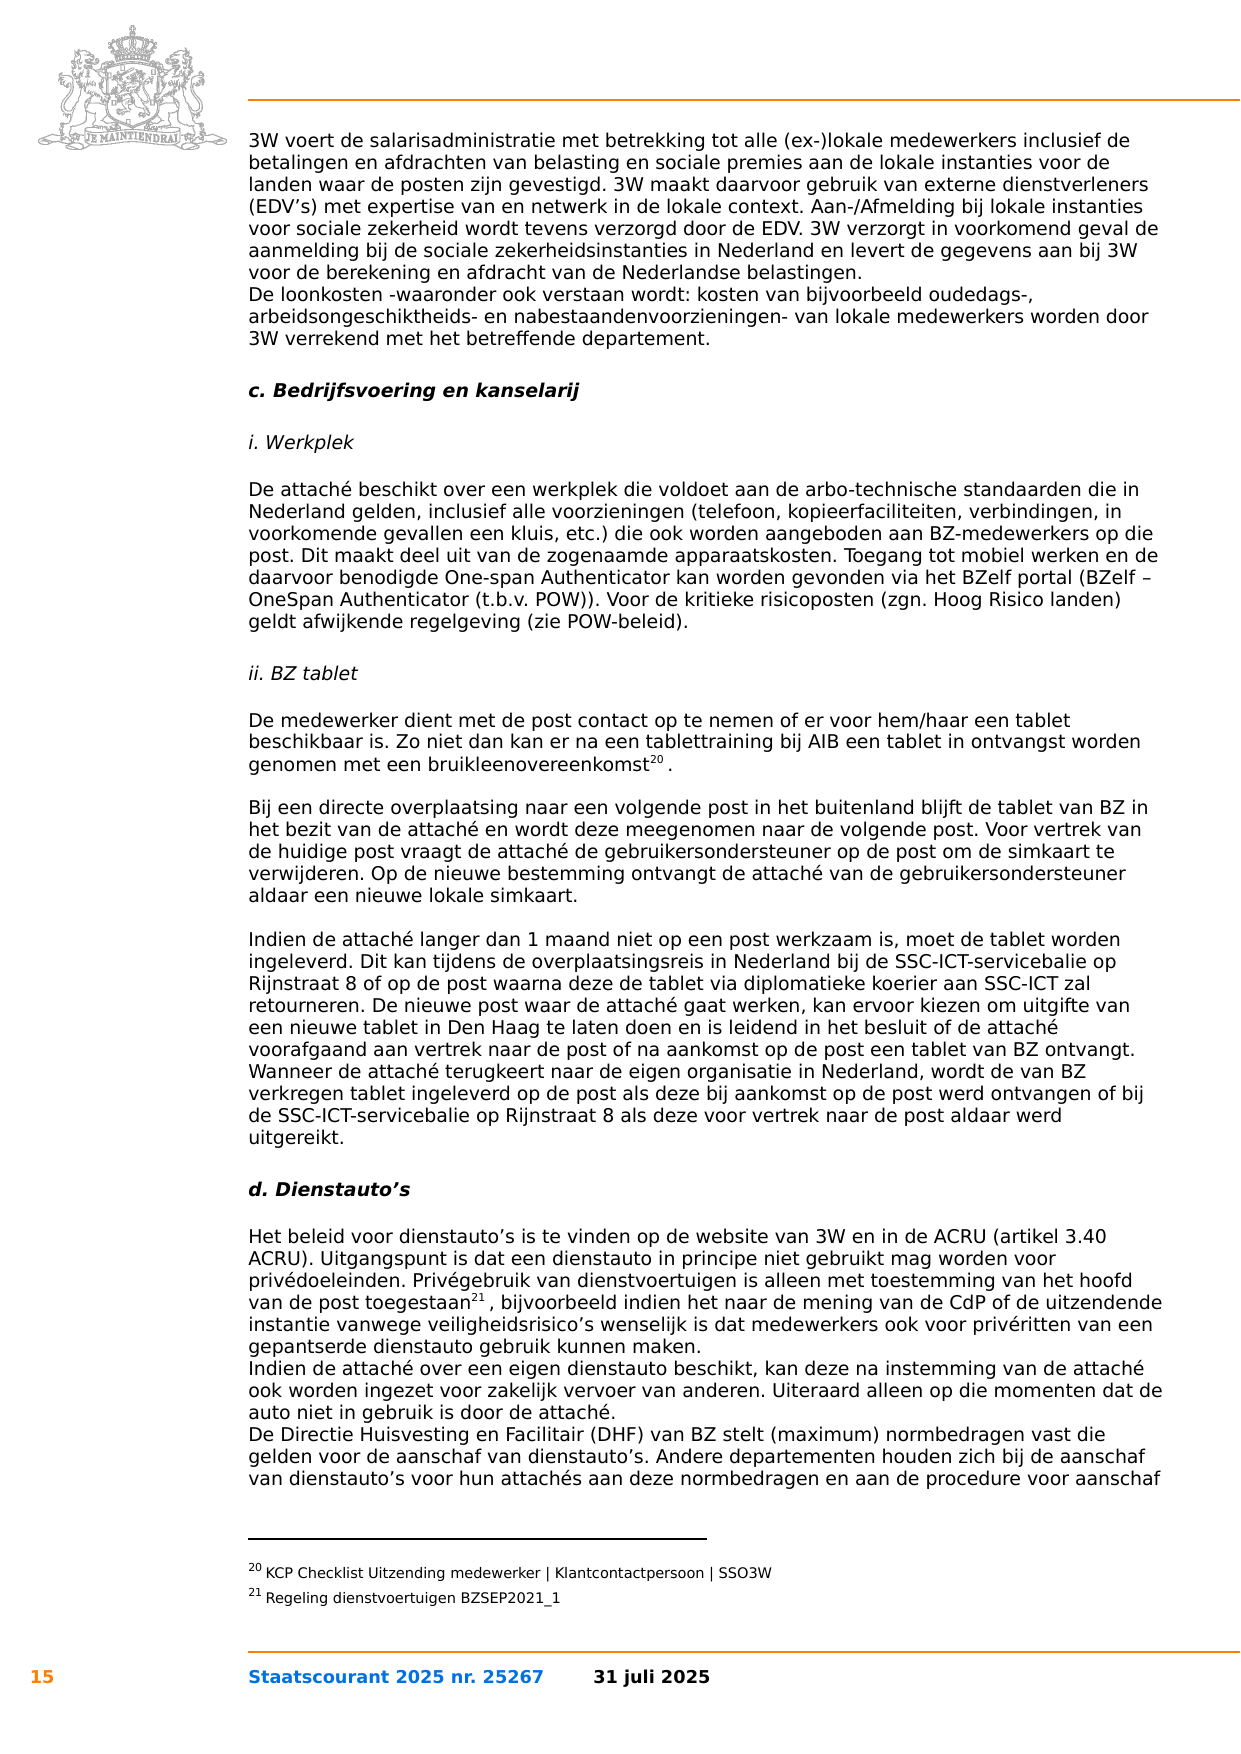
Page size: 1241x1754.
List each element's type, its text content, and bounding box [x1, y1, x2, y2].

text De Directie Huisvesting en Facilitair (DHF) van BZ stelt (maximum) normbedragen vast die gelden voor de aanschaf van dienstauto’s. Andere departementen houden zich bij de aanschaf van dienstauto’s voor hun attachés aan deze normbedragen en aan de procedure voor aanschaf [248, 1424, 1163, 1489]
picture [38, 25, 227, 150]
text De attaché beschikt over een werkplek die voldoet aan de arbo-technische standaarden die in Nederland gelden, inclusief alle voorzieningen (telefoon, kopieerfaciliteiten, verbindingen, in voorkomende gevallen een kluis, etc.) die ook worden aangeboden aan BZ-medewerkers op die post. Dit maakt deel uit van de zogenaamde apparaatskosten. Toegang tot mobiel werken en de daarvoor benodigde One-span Authenticator kan worden gevonden via het BZelf portal (BZelf – OneSpan Authenticator (t.b.v. POW)). Voor de kritieke risicoposten (zgn. Hoog Risico landen) geldt afwijkende regelgeving (zie POW-beleid). [248, 479, 1163, 632]
subtitle ii. BZ tablet [248, 662, 1163, 684]
subtitle d. Dienstauto’s [248, 1179, 1163, 1201]
text Indien de attaché over een eigen dienstauto beschikt, kan deze na instemming van de attaché ook worden ingezet voor zakelijk vervoer van anderen. Uiteraard alleen op die momenten dat de auto niet in gebruik is door de attaché. [248, 1358, 1163, 1424]
text Wanneer de attaché terugkeert naar de eigen organisatie in Nederland, wordt de van BZ verkregen tablet ingeleverd op de post als deze bij aankomst op de post werd ontvangen of bij de SSC-ICT-servicebalie op Rijnstraat 8 als deze voor vertrek naar de post aldaar werd uitgereikt. [248, 1061, 1163, 1149]
text KCP Checklist Uitzending medewerker | Klantcontactpersoon | SSO3W [248, 1561, 1163, 1583]
text De medewerker dient met de post contact op te nemen of er voor hem/haar een tablet beschikbaar is. Zo niet dan kan er na een tablettraining bij AIB een tablet in ontvangst worden genomen met een bruikleenovereenkomst. [248, 709, 1163, 775]
text Indien de attaché langer dan 1 maand niet op een post werkzaam is, moet de tablet worden ingeleverd. Dit kan tijdens de overplaatsingsreis in Nederland bij de SSC-ICT-servicebalie op Rijnstraat 8 of op de post waarna deze de tablet via diplomatieke koerier aan SSC-ICT zal retourneren. De nieuwe post waar de attaché gaat werken, kan ervoor kiezen om uitgifte van een nieuwe tablet in Den Haag te laten doen en is leidend in het besluit of de attaché voorafgaand aan vertrek naar de post of na aankomst op de post een tablet van BZ ontvangt. [248, 929, 1163, 1061]
text Bij een directe overplaatsing naar een volgende post in het buitenland blijft de tablet van BZ in het bezit van de attaché en wordt deze meegenomen naar de volgende post. Voor vertrek van de huidige post vraagt de attaché de gebruikersondersteuner op de post om de simkaart te verwijderen. Op de nieuwe bestemming ontvangt de attaché van de gebruikersondersteuner aldaar een nieuwe lokale simkaart. [248, 797, 1163, 907]
subtitle c. Bedrijfsvoering en kanselarij [248, 380, 1163, 402]
text Het beleid voor dienstauto’s is te vinden op de website van 3W en in de ACRU (artikel 3.40 ACRU). Uitgangspunt is dat een dienstauto in principe niet gebruikt mag worden voor privédoeleinden. Privégebruik van dienstvoertuigen is alleen met toestemming van het hoofd van de post toegestaan, bijvoorbeeld indien het naar de mening van de CdP of de uitzendende instantie vanwege veiligheidsrisico’s wenselijk is dat medewerkers ook voor privéritten van een gepantserde dienstauto gebruik kunnen maken. [248, 1226, 1163, 1358]
subtitle i. Werkplek [248, 432, 1163, 454]
text Regeling dienstvoertuigen BZSEP2021_1 [248, 1586, 1163, 1608]
text De loonkosten -waaronder ook verstaan wordt: kosten van bijvoorbeeld oudedags-, arbeidsongeschiktheids- en nabestaandenvoorzieningen- van lokale medewerkers worden door 3W verrekend met het betreffende departement. [248, 284, 1163, 350]
text 3W voert de salarisadministratie met betrekking tot alle (ex-)lokale medewerkers inclusief de betalingen en afdrachten van belasting en sociale premies aan de lokale instanties voor de landen waar de posten zijn gevestigd. 3W maakt daarvoor gebruik van externe dienstverleners (EDV’s) met expertise van en netwerk in de lokale context. Aan-/Afmelding bij lokale instanties voor sociale zekerheid wordt tevens verzorgd door de EDV. 3W verzorgt in voorkomend geval de aanmelding bij de sociale zekerheidsinstanties in Nederland en levert de gegevens aan bij 3W voor de berekening en afdracht van de Nederlandse belastingen. [248, 130, 1163, 284]
